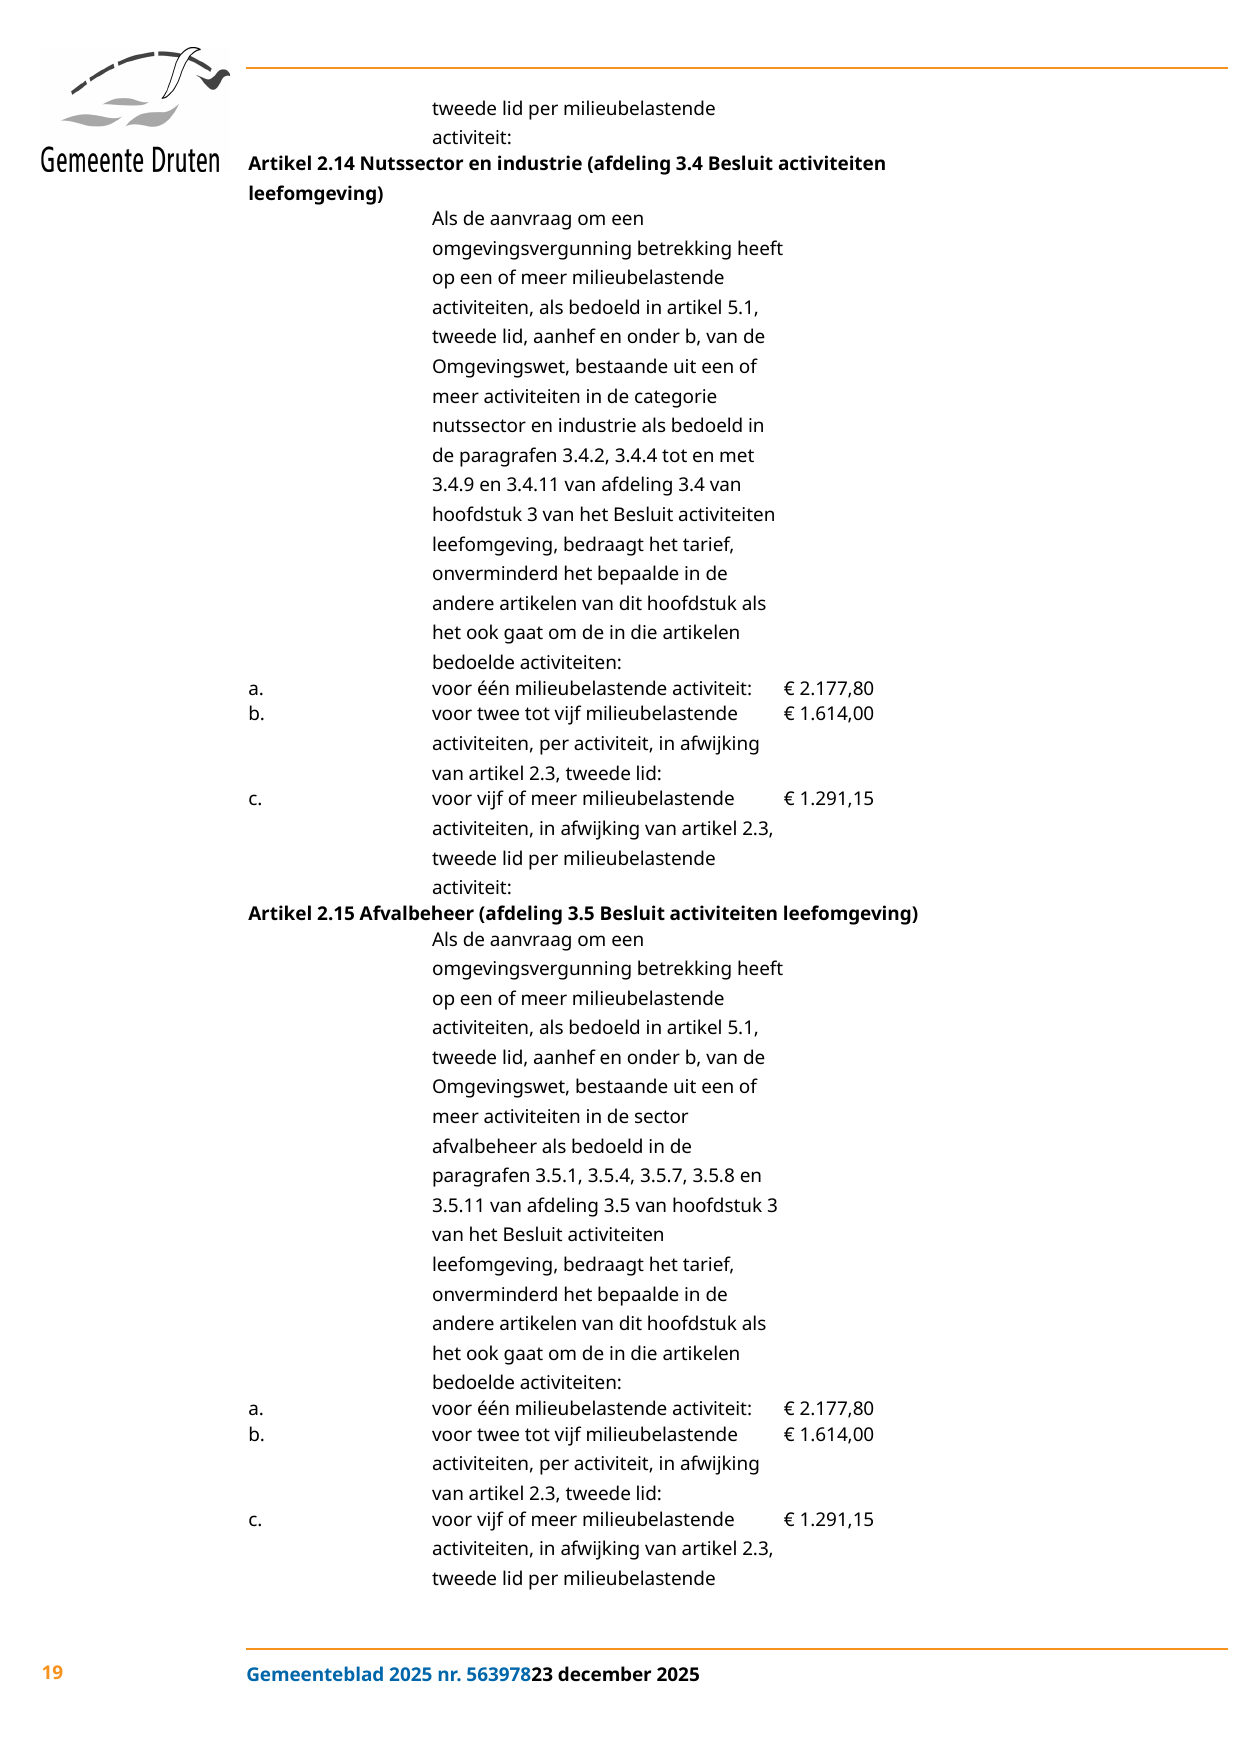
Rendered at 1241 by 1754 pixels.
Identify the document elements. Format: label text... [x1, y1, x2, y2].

table_cell [968, 701, 1152, 786]
table_cell tweede lid per milieubelastende activiteit: [432, 95, 784, 150]
table_cell voor één milieubelastende activiteit: [432, 675, 784, 701]
table_cell [968, 1506, 1152, 1591]
table_cell [968, 675, 1152, 701]
table_cell [968, 1421, 1152, 1506]
table_cell € 1.614,00 [784, 701, 968, 786]
table_cell a. [248, 1395, 432, 1421]
table_cell Als de aanvraag om een omgevingsvergunning betrekking heeft op een of meer milieubelastende activiteiten, als bedoeld in artikel 5.1, tweede lid, aanhef en onder b, van de Omgevingswet, bestaande uit een of meer activiteiten in de sector afvalbeheer als bedoeld in de paragrafen 3.5.1, 3.5.4, 3.5.7, 3.5.8 en 3.5.11 van afdeling 3.5 van hoofdstuk 3 van het Besluit activiteiten leefomgeving, bedraagt het tarief, onverminderd het bepaalde in de andere artikelen van dit hoofdstuk als het ook gaat om de in die artikelen bedoelde activiteiten: [432, 926, 784, 1395]
table_cell voor twee tot vijf milieubelastende activiteiten, per activiteit, in afwijking van artikel 2.3, tweede lid: [432, 701, 784, 786]
table_cell [784, 205, 968, 675]
table_cell [248, 205, 432, 675]
table_cell b. [248, 701, 432, 786]
table_cell [968, 926, 1152, 1395]
table_cell voor twee tot vijf milieubelastende activiteiten, per activiteit, in afwijking van artikel 2.3, tweede lid: [432, 1421, 784, 1506]
table_cell [784, 926, 968, 1395]
table_cell [968, 205, 1152, 675]
table_cell voor vijf of meer milieubelastende activiteiten, in afwijking van artikel 2.3, tweede lid per milieubelastende activiteit: [432, 786, 784, 900]
picture [41, 47, 231, 172]
table_cell € 1.614,00 [784, 1421, 968, 1506]
table_cell c. [248, 1506, 432, 1591]
table_cell [248, 926, 432, 1395]
table_cell Als de aanvraag om een omgevingsvergunning betrekking heeft op een of meer milieubelastende activiteiten, als bedoeld in artikel 5.1, tweede lid, aanhef en onder b, van de Omgevingswet, bestaande uit een of meer activiteiten in de categorie nutssector en industrie als bedoeld in de paragrafen 3.4.2, 3.4.4 tot en met 3.4.9 en 3.4.11 van afdeling 3.4 van hoofdstuk 3 van het Besluit activiteiten leefomgeving, bedraagt het tarief, onverminderd het bepaalde in de andere artikelen van dit hoofdstuk als het ook gaat om de in die artikelen bedoelde activiteiten: [432, 205, 784, 675]
table_cell [248, 95, 432, 150]
table_cell Artikel 2.14 Nutssector en industrie (afdeling 3.4 Besluit activiteiten leefomgeving) [248, 150, 968, 205]
table_cell [968, 1395, 1152, 1421]
table_cell € 2.177,80 [784, 675, 968, 701]
table_cell voor vijf of meer milieubelastende activiteiten, in afwijking van artikel 2.3, tweede lid per milieubelastende [432, 1506, 784, 1591]
table_cell € 1.291,15 [784, 786, 968, 900]
table_cell [784, 95, 968, 150]
table_cell voor één milieubelastende activiteit: [432, 1395, 784, 1421]
table_cell Artikel 2.15 Afvalbeheer (afdeling 3.5 Besluit activiteiten leefomgeving) [248, 900, 968, 926]
table_cell a. [248, 675, 432, 701]
table_cell [968, 95, 1152, 150]
table_cell b. [248, 1421, 432, 1506]
table_cell [968, 786, 1152, 900]
table_cell € 1.291,15 [784, 1506, 968, 1591]
table_cell € 2.177,80 [784, 1395, 968, 1421]
table_cell c. [248, 786, 432, 900]
